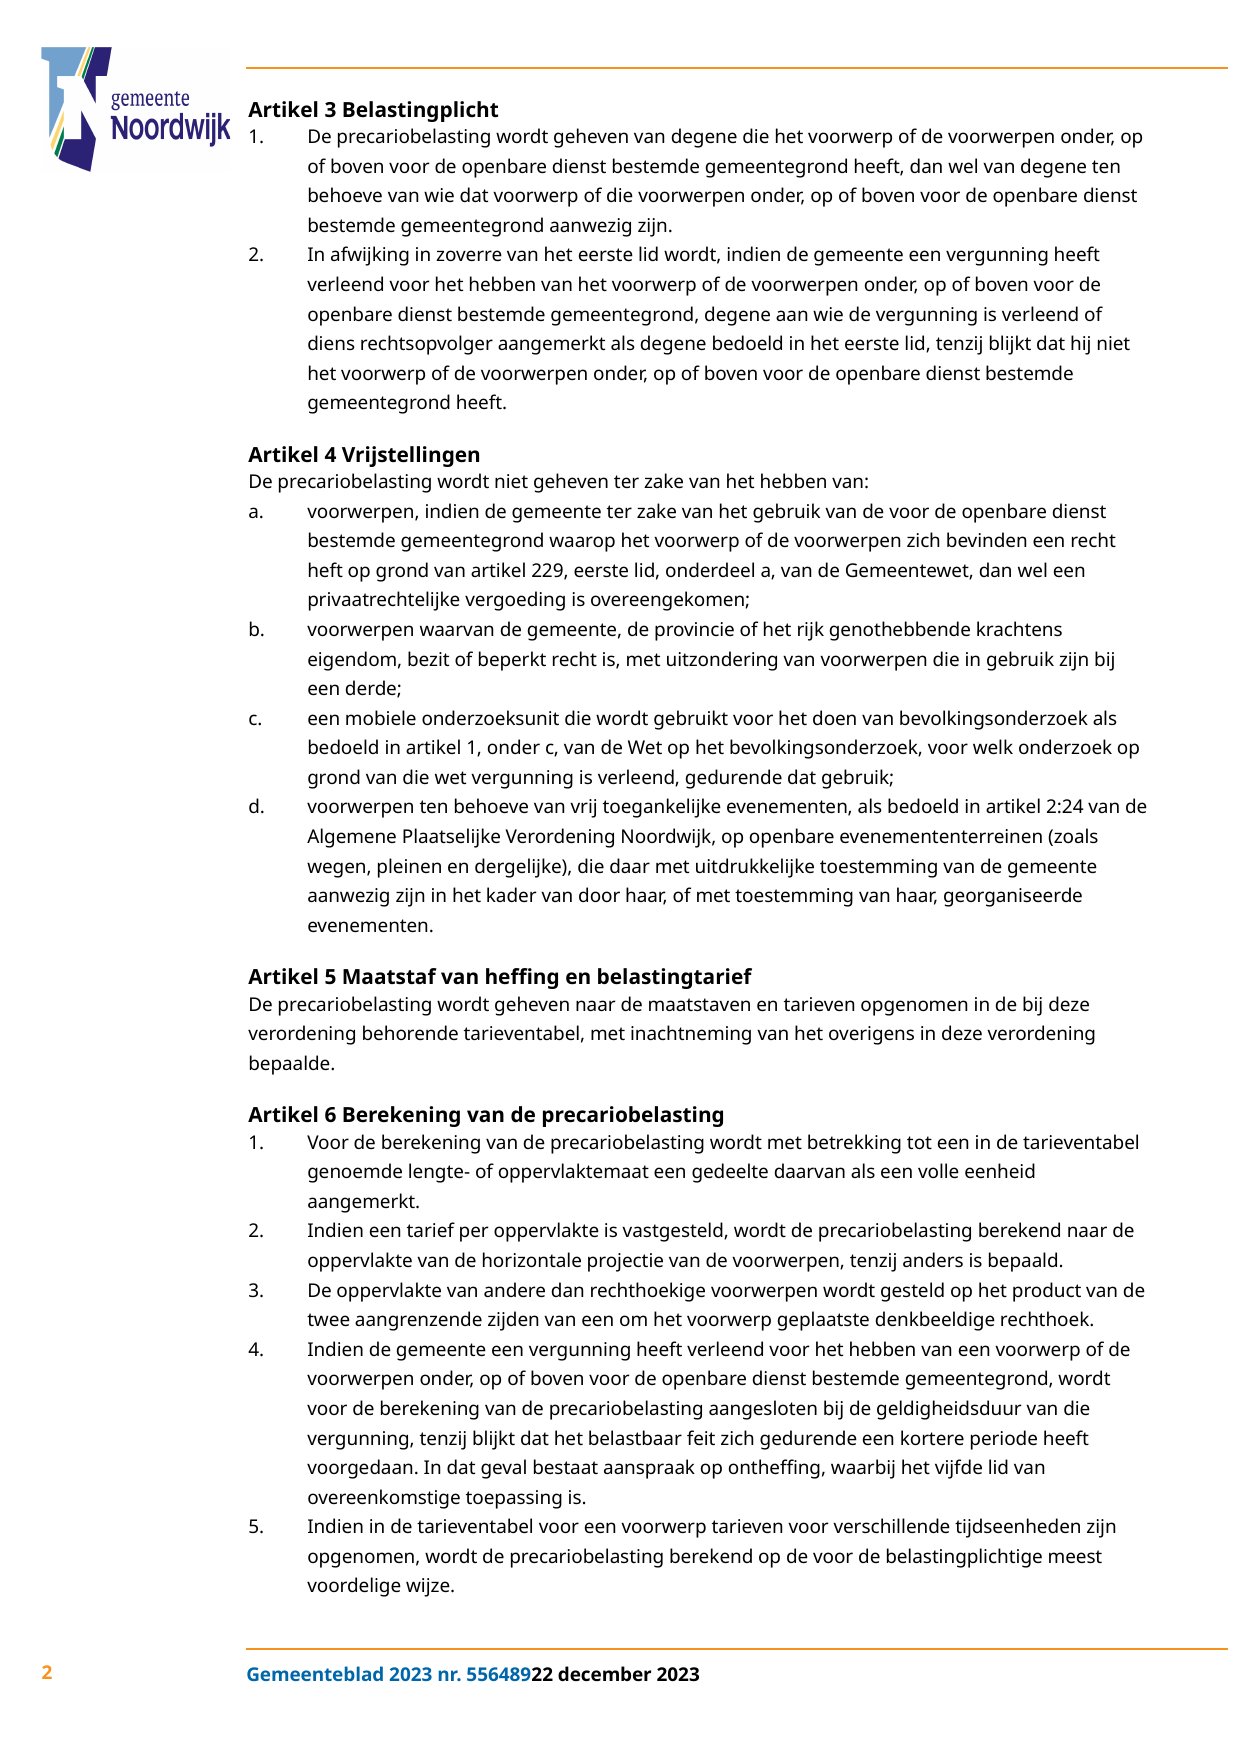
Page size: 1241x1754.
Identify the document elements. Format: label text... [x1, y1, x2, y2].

list De precariobelasting wordt geheven van degene die het voorwerp of de voorwerpen onder, op of boven voor de openbare dienst bestemde gemeentegrond heeft, dan wel van degene ten behoeve van wie dat voorwerp of die voorwerpen onder, op of boven voor de openbare dienst bestemde gemeentegrond aanwezig zijn. [248, 123, 1152, 238]
list voorwerpen waarvan de gemeente, de provincie of het rijk genothebbende krachtens eigendom, bezit of beperkt recht is, met uitzondering van voorwerpen die in gebruik zijn bij een derde; [248, 616, 1152, 701]
picture [41, 47, 231, 172]
list een mobiele onderzoeksunit die wordt gebruikt voor het doen van bevolkingsonderzoek als bedoeld in artikel 1, onder c, van de Wet op het bevolkingsonderzoek, voor welk onderzoek op grond van die wet vergunning is verleend, gedurende dat gebruik; [248, 705, 1152, 790]
list In afwijking in zoverre van het eerste lid wordt, indien de gemeente een vergunning heeft verleend voor het hebben van het voorwerp of de voorwerpen onder, op of boven voor de openbare dienst bestemde gemeentegrond, degene aan wie de vergunning is verleend of diens rechtsopvolger aangemerkt als degene bedoeld in het eerste lid, tenzij blijkt dat hij niet het voorwerp of de voorwerpen onder, op of boven voor de openbare dienst bestemde gemeentegrond heeft. [248, 242, 1152, 415]
text De precariobelasting wordt niet geheven ter zake van het hebben van: [248, 468, 1152, 494]
list Indien een tarief per oppervlakte is vastgesteld, wordt de precariobelasting berekend naar de oppervlakte van de horizontale projectie van de voorwerpen, tenzij anders is bepaald. [248, 1218, 1152, 1273]
text Artikel 5 Maatstaf van heffing en belastingtarief [248, 962, 1152, 991]
list voorwerpen ten behoeve van vrij toegankelijke evenementen, als bedoeld in artikel 2:24 van de Algemene Plaatselijke Verordening Noordwijk, op openbare evenemententerreinen (zoals wegen, pleinen en dergelijke), die daar met uitdrukkelijke toestemming van de gemeente aanwezig zijn in het kader van door haar, of met toestemming van haar, georganiseerde evenementen. [248, 794, 1152, 938]
list Voor de berekening van de precariobelasting wordt met betrekking tot een in de tarieventabel genoemde lengte- of oppervlaktemaat een gedeelte daarvan als een volle eenheid aangemerkt. [248, 1129, 1152, 1214]
list De oppervlakte van andere dan rechthoekige voorwerpen wordt gesteld op het product van de twee aangrenzende zijden van een om het voorwerp geplaatste denkbeeldige rechthoek. [248, 1277, 1152, 1332]
list voorwerpen, indien de gemeente ter zake van het gebruik van de voor de openbare dienst bestemde gemeentegrond waarop het voorwerp of de voorwerpen zich bevinden een recht heft op grond van artikel 229, eerste lid, onderdeel a, van de Gemeentewet, dan wel een privaatrechtelijke vergoeding is overeengekomen; [248, 498, 1152, 612]
list Indien de gemeente een vergunning heeft verleend voor het hebben van een voorwerp of de voorwerpen onder, op of boven voor de openbare dienst bestemde gemeentegrond, wordt voor de berekening van de precariobelasting aangesloten bij de geldigheidsduur van die vergunning, tenzij blijkt dat het belastbaar feit zich gedurende een kortere periode heeft voorgedaan. In dat geval bestaat aanspraak op ontheffing, waarbij het vijfde lid van overeenkomstige toepassing is. [248, 1336, 1152, 1510]
text De precariobelasting wordt geheven naar de maatstaven en tarieven opgenomen in de bij deze verordening behorende tarieventabel, met inachtneming van het overigens in deze verordening bepaalde. [248, 991, 1152, 1076]
text Artikel 3 Belastingplicht [248, 95, 1152, 123]
text Artikel 6 Berekening van de precariobelasting [248, 1101, 1152, 1129]
text Artikel 4 Vrijstellingen [248, 440, 1152, 468]
list Indien in de tarieventabel voor een voorwerp tarieven voor verschillende tijdseenheden zijn opgenomen, wordt de precariobelasting berekend op de voor de belastingplichtige meest voordelige wijze. [248, 1513, 1152, 1598]
